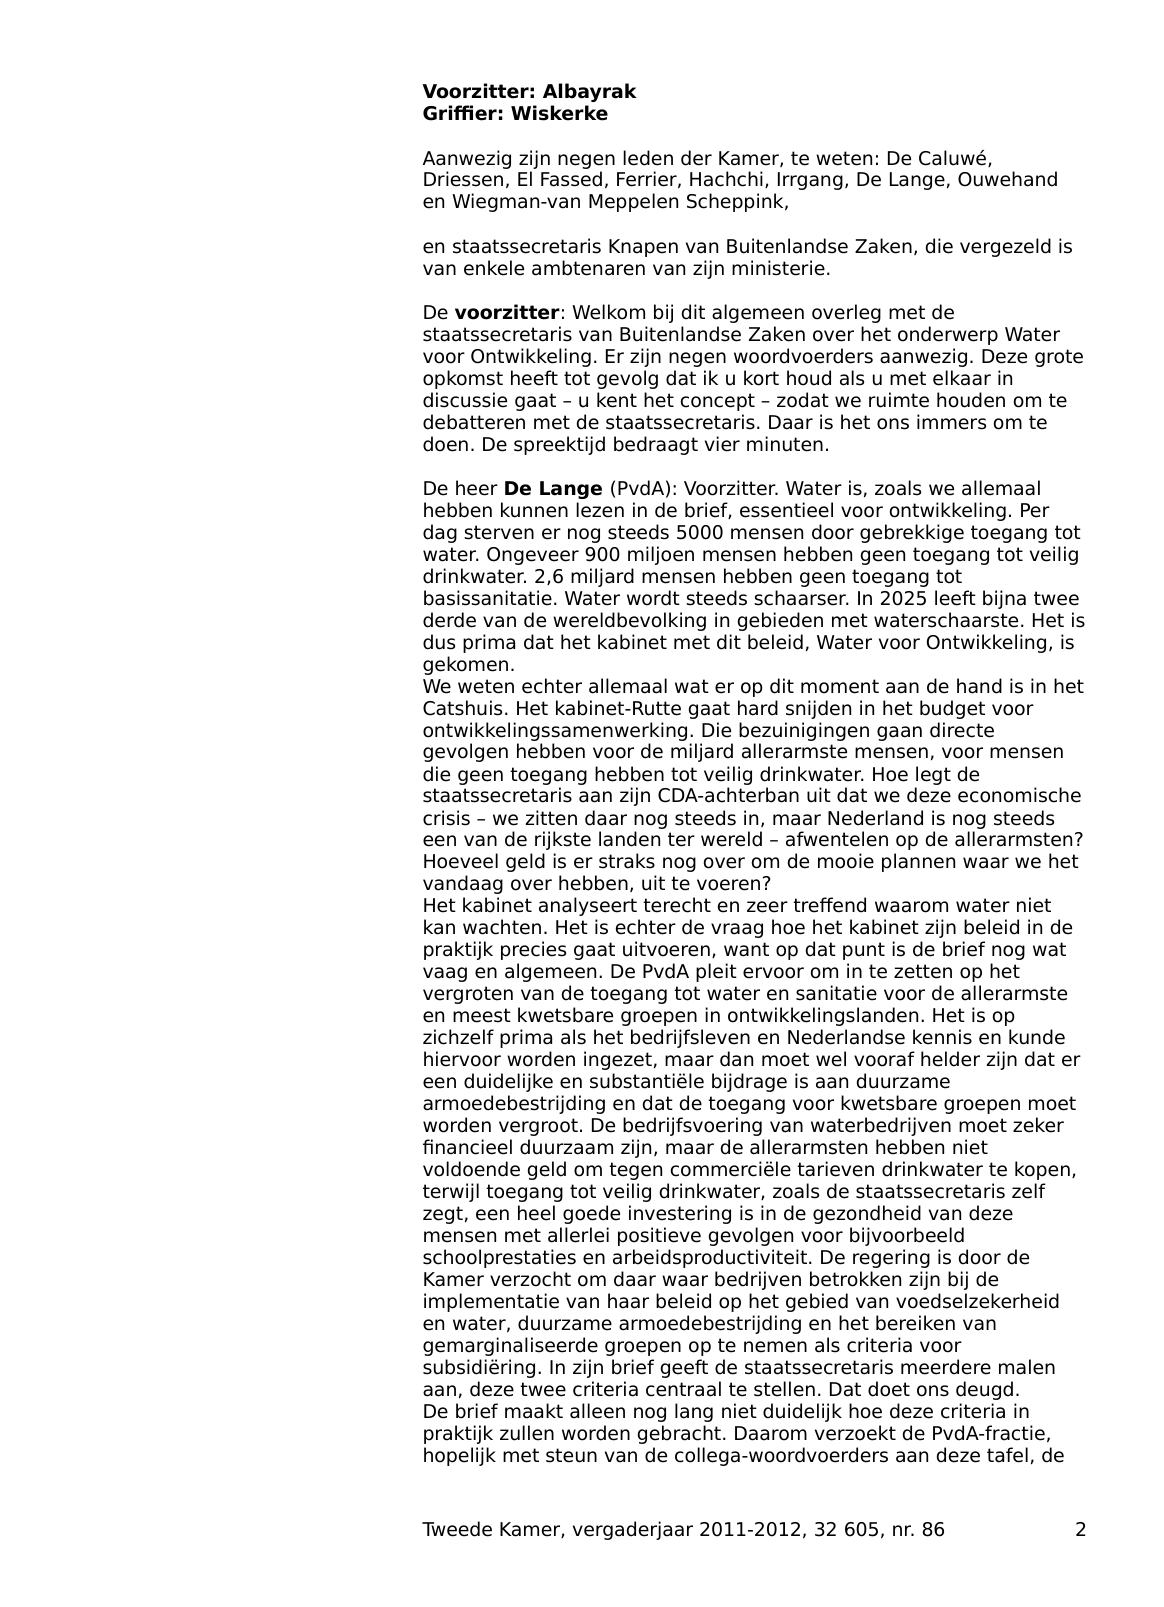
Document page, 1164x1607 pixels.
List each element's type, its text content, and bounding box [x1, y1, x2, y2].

text Voorzitter: Albayrak [422, 81, 1087, 103]
text Griffier: Wiskerke [422, 103, 1087, 125]
text en staatssecretaris Knapen van Buitenlandse Zaken, die vergezeld is van enkele ambtenaren van zijn ministerie. [422, 236, 1087, 279]
text We weten echter allemaal wat er op dit moment aan de hand is in het Catshuis. Het kabinet-Rutte gaat hard snijden in het budget voor ontwikkelingssamenwerking. Die bezuinigingen gaan directe gevolgen hebben voor de miljard allerarmste mensen, voor mensen die geen toegang hebben tot veilig drinkwater. Hoe legt de staatssecretaris aan zijn CDA-achterban uit dat we deze economische crisis – we zitten daar nog steeds in, maar Nederland is nog steeds een van de rijkste landen ter wereld – afwentelen op de allerarmsten? Hoeveel geld is er straks nog over om de mooie plannen waar we het vandaag over hebben, uit te voeren? [422, 676, 1087, 895]
text Het kabinet analyseert terecht en zeer treffend waarom water niet kan wachten. Het is echter de vraag hoe het kabinet zijn beleid in de praktijk precies gaat uitvoeren, want op dat punt is de brief nog wat vaag en algemeen. De PvdA pleit ervoor om in te zetten op het vergroten van de toegang tot water en sanitatie voor de allerarmste en meest kwetsbare groepen in ontwikkelingslanden. Het is op zichzelf prima als het bedrijfsleven en Nederlandse kennis en kunde hiervoor worden ingezet, maar dan moet wel vooraf helder zijn dat er een duidelijke en substantiële bijdrage is aan duurzame armoedebestrijding en dat de toegang voor kwetsbare groepen moet worden vergroot. De bedrijfsvoering van waterbedrijven moet zeker financieel duurzaam zijn, maar de allerarmsten hebben niet voldoende geld om tegen commerciële tarieven drinkwater te kopen, terwijl toegang tot veilig drinkwater, zoals de staatssecretaris zelf zegt, een heel goede investering is in de gezondheid van deze mensen met allerlei positieve gevolgen voor bijvoorbeeld schoolprestaties en arbeidsproductiviteit. De regering is door de Kamer verzocht om daar waar bedrijven betrokken zijn bij de implementatie van haar beleid op het gebied van voedselzekerheid en water, duurzame armoedebestrijding en het bereiken van gemarginaliseerde groepen op te nemen als criteria voor subsidiëring. In zijn brief geeft de staatssecretaris meerdere malen aan, deze twee criteria centraal te stellen. Dat doet ons deugd. [422, 895, 1087, 1401]
text De heer De Lange (PvdA): Voorzitter. Water is, zoals we allemaal hebben kunnen lezen in de brief, essentieel voor ontwikkeling. Per dag sterven er nog steeds 5000 mensen door gebrekkige toegang tot water. Ongeveer 900 miljoen mensen hebben geen toegang tot veilig drinkwater. 2,6 miljard mensen hebben geen toegang tot basissanitatie. Water wordt steeds schaarser. In 2025 leeft bijna twee derde van de wereldbevolking in gebieden met waterschaarste. Het is dus prima dat het kabinet met dit beleid, Water voor Ontwikkeling, is gekomen. [422, 478, 1087, 676]
text De brief maakt alleen nog lang niet duidelijk hoe deze criteria in praktijk zullen worden gebracht. Daarom verzoekt de PvdA-fractie, hopelijk met steun van de collega-woordvoerders aan deze tafel, de [422, 1401, 1087, 1467]
text Aanwezig zijn negen leden der Kamer, te weten: De Caluwé, Driessen, El Fassed, Ferrier, Hachchi, Irrgang, De Lange, Ouwehand en Wiegman-van Meppelen Scheppink, [422, 147, 1087, 213]
text De voorzitter: Welkom bij dit algemeen overleg met de staatssecretaris van Buitenlandse Zaken over het onderwerp Water voor Ontwikkeling. Er zijn negen woordvoerders aanwezig. Deze grote opkomst heeft tot gevolg dat ik u kort houd als u met elkaar in discussie gaat – u kent het concept – zodat we ruimte houden om te debatteren met de staatssecretaris. Daar is het ons immers om te doen. De spreektijd bedraagt vier minuten. [422, 302, 1087, 456]
